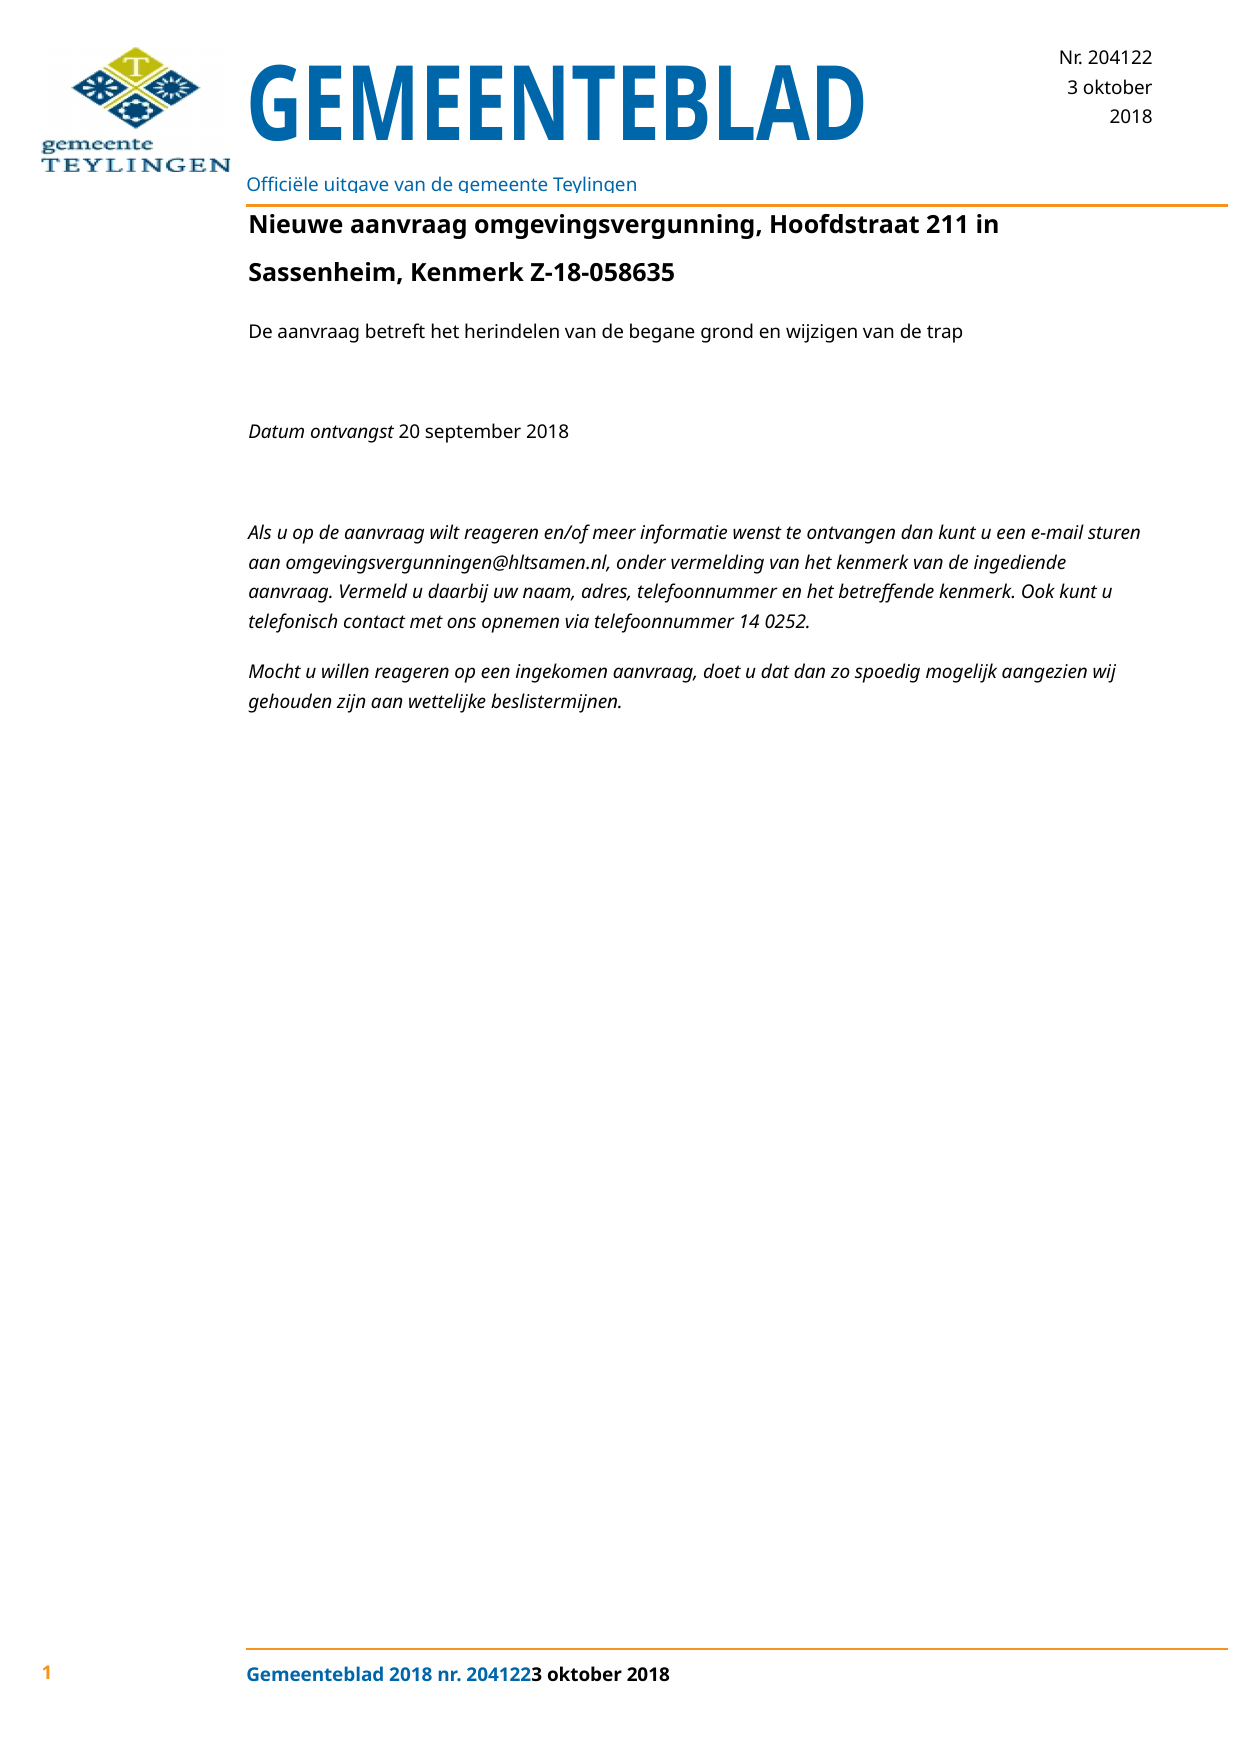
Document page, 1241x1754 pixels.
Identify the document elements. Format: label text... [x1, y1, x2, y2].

picture [41, 47, 231, 172]
text Mocht u willen reageren op een ingekomen aanvraag, doet u dat dan zo spoedig mogelijk aangezien wij gehouden zijn aan wettelijke beslistermijnen. [248, 659, 1152, 714]
text Nieuwe aanvraag omgevingsvergunning, Hoofdstraat 211 in Sassenheim, Kenmerk Z-18-058635 [248, 207, 1152, 288]
text Datum ontvangst 20 september 2018 [248, 419, 1152, 444]
text Als u op de aanvraag wilt reageren en/of meer informatie wenst te ontvangen dan kunt u een e-mail sturen aan omgevingsvergunningen@hltsamen.nl, onder vermelding van het kenmerk van de ingediende aanvraag. Vermeld u daarbij uw naam, adres, telefoonnummer en het betreffende kenmerk. Ook kunt u telefonisch contact met ons opnemen via telefoonnummer 14 0252. [248, 519, 1152, 634]
text De aanvraag betreft het herindelen van de begane grond en wijzigen van de trap [248, 318, 1152, 344]
